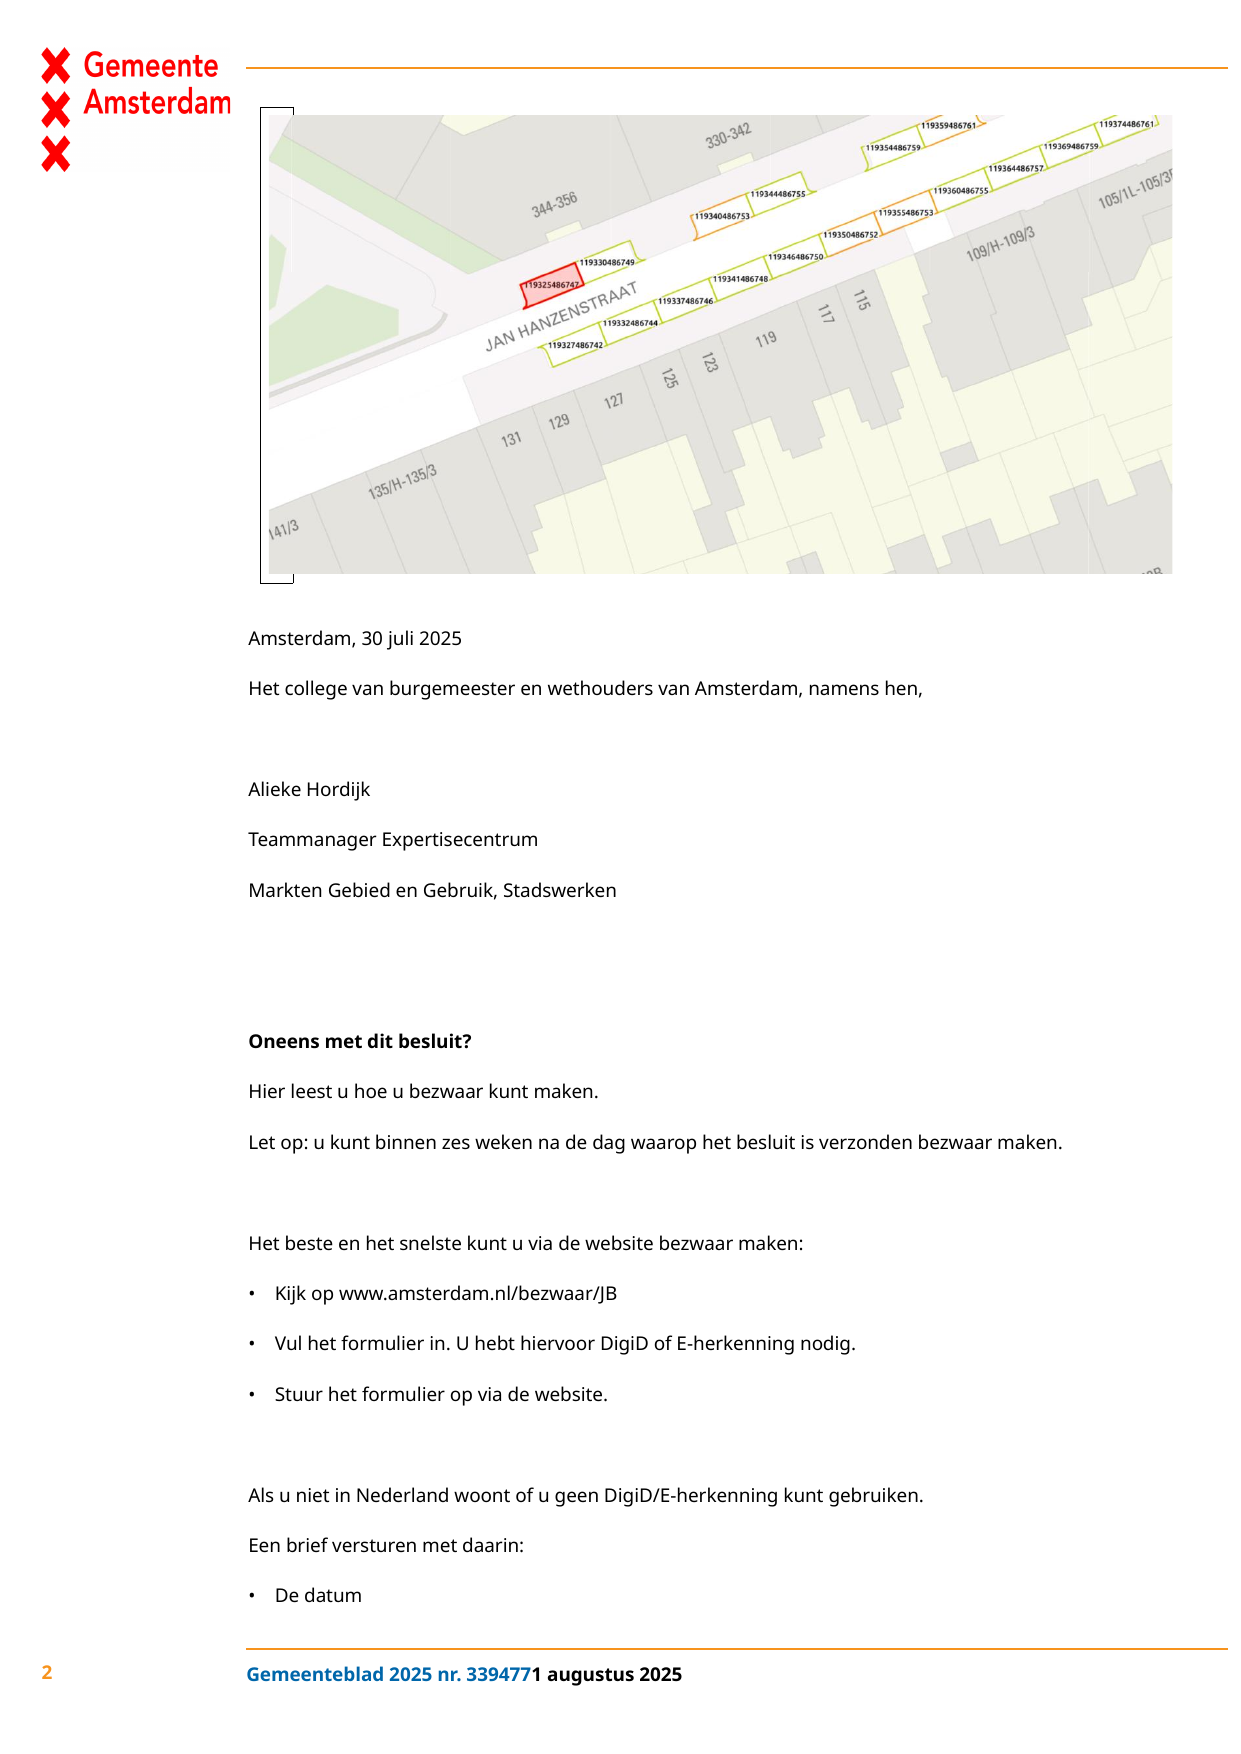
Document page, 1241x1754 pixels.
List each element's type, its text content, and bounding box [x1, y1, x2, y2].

text Let op: u kunt binnen zes weken na de dag waarop het besluit is verzonden bezwaar maken. [248, 1129, 1152, 1155]
text Het college van burgemeester en wethouders van Amsterdam, namens hen, [248, 675, 1152, 701]
text • Stuur het formulier op via de website. [248, 1381, 1152, 1407]
text Een brief versturen met daarin: [248, 1532, 1152, 1558]
text • Vul het formulier in. U hebt hiervoor DigiD of E-herkenning nodig. [248, 1331, 1152, 1356]
text Amsterdam, 30 juli 2025 [248, 625, 1152, 651]
text Teammanager Expertisecentrum [248, 826, 1152, 852]
picture [268, 115, 1173, 574]
text Alieke Hordijk [248, 776, 1152, 802]
text Het beste en het snelste kunt u via de website bezwaar maken: [248, 1230, 1152, 1256]
text Hier leest u hoe u bezwaar kunt maken. [248, 1078, 1152, 1104]
text Als u niet in Nederland woont of u geen DigiD/E-herkenning kunt gebruiken. [248, 1482, 1152, 1508]
picture [41, 47, 231, 172]
text • De datum [248, 1583, 1152, 1608]
text • Kijk op www.amsterdam.nl/bezwaar/JB [248, 1280, 1152, 1306]
text Oneens met dit besluit? [248, 1028, 1152, 1054]
text Markten Gebied en Gebruik, Stadswerken [248, 877, 1152, 903]
